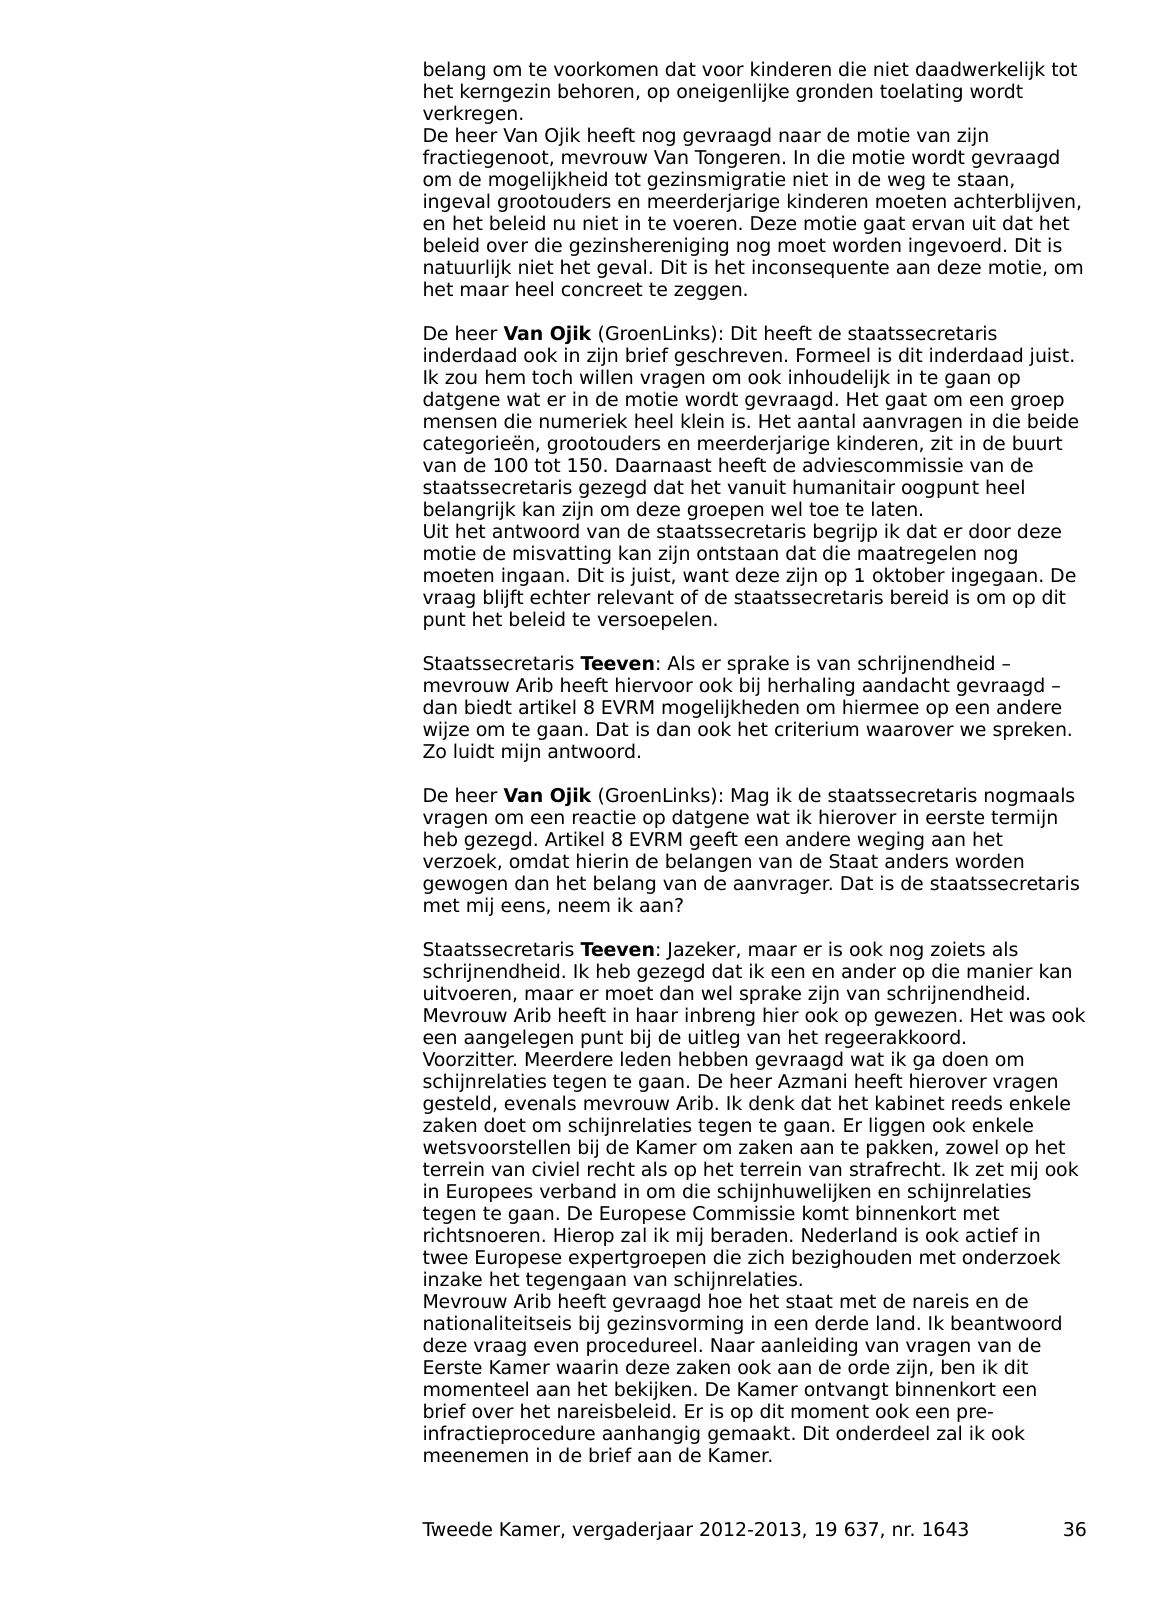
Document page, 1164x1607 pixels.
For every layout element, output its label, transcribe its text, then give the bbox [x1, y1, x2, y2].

text belang om te voorkomen dat voor kinderen die niet daadwerkelijk tot het kerngezin behoren, op oneigenlijke gronden toelating wordt verkregen. [422, 59, 1087, 125]
text Staatssecretaris Teeven: Jazeker, maar er is ook nog zoiets als schrijnendheid. Ik heb gezegd dat ik een en ander op die manier kan uitvoeren, maar er moet dan wel sprake zijn van schrijnendheid. Mevrouw Arib heeft in haar inbreng hier ook op gewezen. Het was ook een aangelegen punt bij de uitleg van het regeerakkoord. [422, 939, 1087, 1049]
text Mevrouw Arib heeft gevraagd hoe het staat met de nareis en de nationaliteitseis bij gezinsvorming in een derde land. Ik beantwoord deze vraag even procedureel. Naar aanleiding van vragen van de Eerste Kamer waarin deze zaken ook aan de orde zijn, ben ik dit momenteel aan het bekijken. De Kamer ontvangt binnenkort een brief over het nareisbeleid. Er is op dit moment ook een pre-infractieprocedure aanhangig gemaakt. Dit onderdeel zal ik ook meenemen in de brief aan de Kamer. [422, 1291, 1087, 1467]
text De heer Van Ojik (GroenLinks): Dit heeft de staatssecretaris inderdaad ook in zijn brief geschreven. Formeel is dit inderdaad juist. Ik zou hem toch willen vragen om ook inhoudelijk in te gaan op datgene wat er in de motie wordt gevraagd. Het gaat om een groep mensen die numeriek heel klein is. Het aantal aanvragen in die beide categorieën, grootouders en meerderjarige kinderen, zit in de buurt van de 100 tot 150. Daarnaast heeft de adviescommissie van de staatssecretaris gezegd dat het vanuit humanitair oogpunt heel belangrijk kan zijn om deze groepen wel toe te laten. [422, 323, 1087, 521]
text Uit het antwoord van de staatssecretaris begrijp ik dat er door deze motie de misvatting kan zijn ontstaan dat die maatregelen nog moeten ingaan. Dit is juist, want deze zijn op 1 oktober ingegaan. De vraag blijft echter relevant of de staatssecretaris bereid is om op dit punt het beleid te versoepelen. [422, 521, 1087, 631]
text De heer Van Ojik heeft nog gevraagd naar de motie van zijn fractiegenoot, mevrouw Van Tongeren. In die motie wordt gevraagd om de mogelijkheid tot gezinsmigratie niet in de weg te staan, ingeval grootouders en meerderjarige kinderen moeten achterblijven, en het beleid nu niet in te voeren. Deze motie gaat ervan uit dat het beleid over die gezinshereniging nog moet worden ingevoerd. Dit is natuurlijk niet het geval. Dit is het inconsequente aan deze motie, om het maar heel concreet te zeggen. [422, 125, 1087, 301]
text Staatssecretaris Teeven: Als er sprake is van schrijnendheid – mevrouw Arib heeft hiervoor ook bij herhaling aandacht gevraagd – dan biedt artikel 8 EVRM mogelijkheden om hiermee op een andere wijze om te gaan. Dat is dan ook het criterium waarover we spreken. Zo luidt mijn antwoord. [422, 653, 1087, 763]
text Voorzitter. Meerdere leden hebben gevraagd wat ik ga doen om schijnrelaties tegen te gaan. De heer Azmani heeft hierover vragen gesteld, evenals mevrouw Arib. Ik denk dat het kabinet reeds enkele zaken doet om schijnrelaties tegen te gaan. Er liggen ook enkele wetsvoorstellen bij de Kamer om zaken aan te pakken, zowel op het terrein van civiel recht als op het terrein van strafrecht. Ik zet mij ook in Europees verband in om die schijnhuwelijken en schijnrelaties tegen te gaan. De Europese Commissie komt binnenkort met richtsnoeren. Hierop zal ik mij beraden. Nederland is ook actief in twee Europese expertgroepen die zich bezighouden met onderzoek inzake het tegengaan van schijnrelaties. [422, 1049, 1087, 1291]
text De heer Van Ojik (GroenLinks): Mag ik de staatssecretaris nogmaals vragen om een reactie op datgene wat ik hierover in eerste termijn heb gezegd. Artikel 8 EVRM geeft een andere weging aan het verzoek, omdat hierin de belangen van de Staat anders worden gewogen dan het belang van de aanvrager. Dat is de staatssecretaris met mij eens, neem ik aan? [422, 785, 1087, 917]
